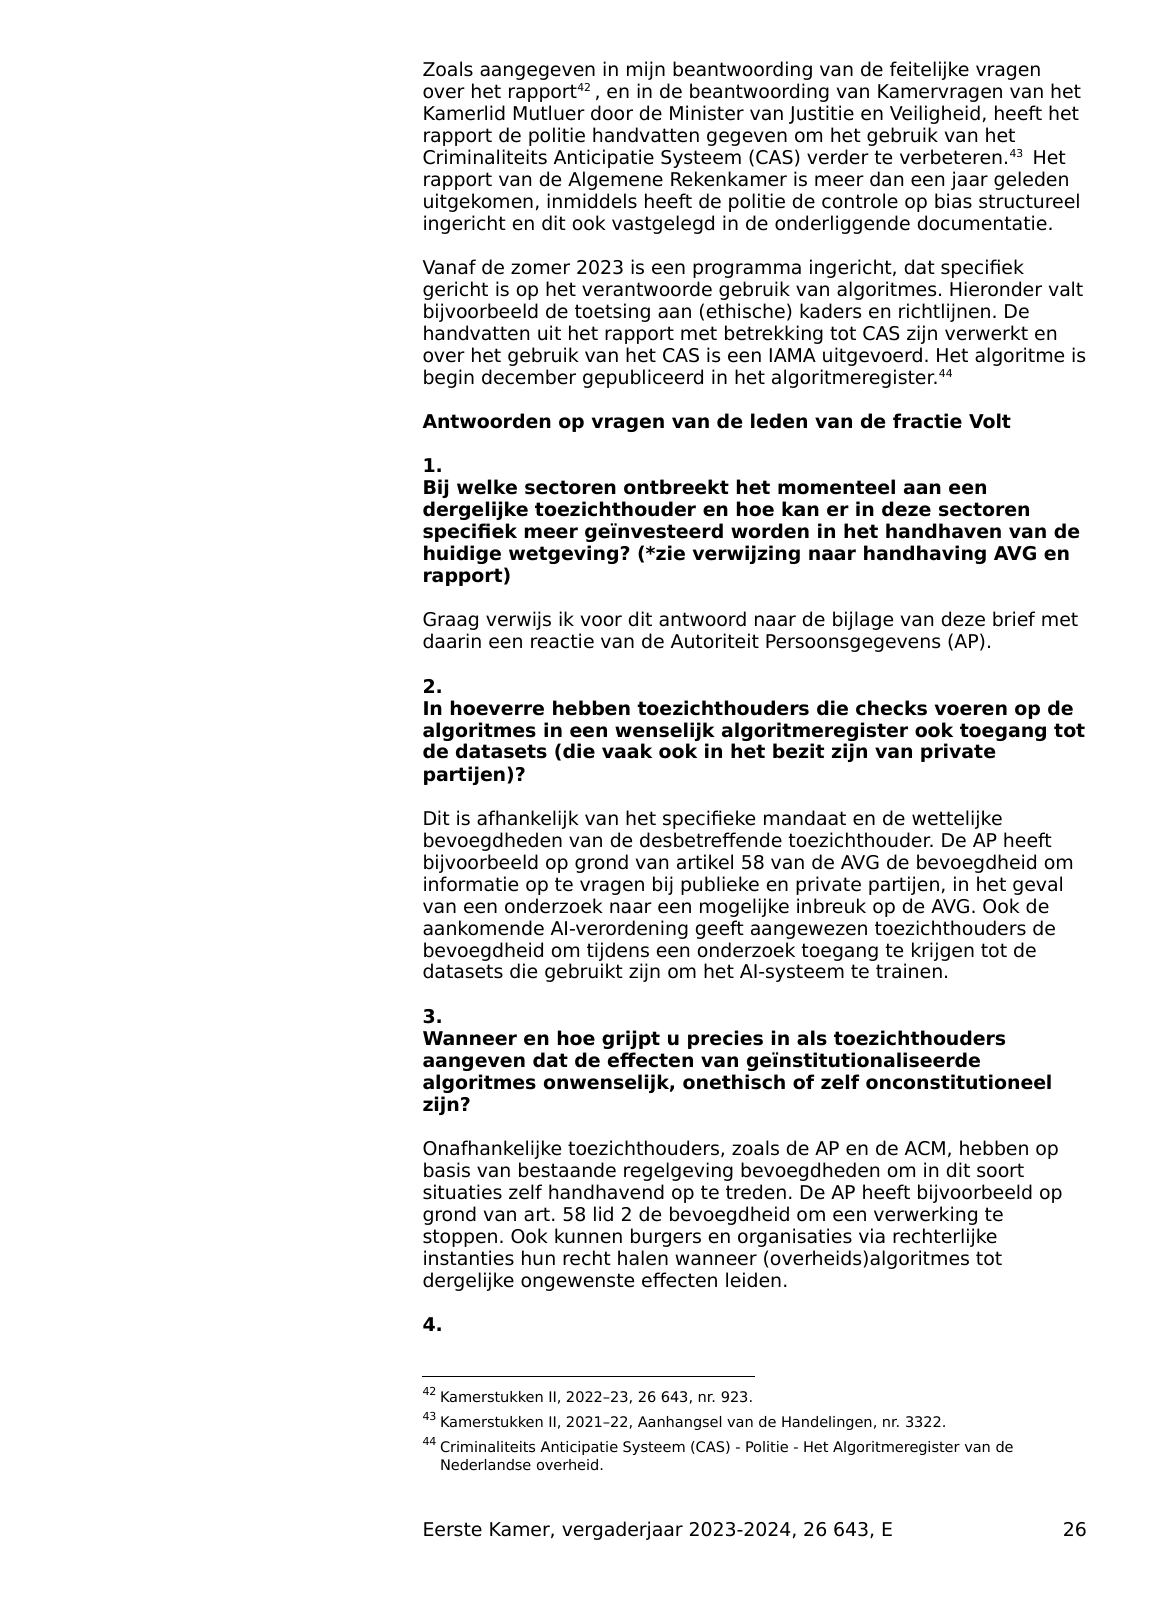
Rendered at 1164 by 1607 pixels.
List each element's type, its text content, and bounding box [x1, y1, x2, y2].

text Kamerstukken II, 2022–23, 26 643, nr. 923. [422, 1385, 1087, 1407]
text Onafhankelijke toezichthouders, zoals de AP en de ACM, hebben op basis van bestaande regelgeving bevoegdheden om in dit soort situaties zelf handhavend op te treden. De AP heeft bijvoorbeeld op grond van art. 58 lid 2 de bevoegdheid om een verwerking te stoppen. Ook kunnen burgers en organisaties via rechterlijke instanties hun recht halen wanneer (overheids)algoritmes tot dergelijke ongewenste effecten leiden. [422, 1138, 1087, 1292]
text Wanneer en hoe grijpt u precies in als toezichthouders aangeven dat de effecten van geïnstitutionaliseerde algoritmes onwenselijk, onethisch of zelf onconstitutioneel zijn? [422, 1028, 1087, 1116]
text 1. [422, 455, 1087, 477]
text 3. [422, 1006, 1087, 1028]
text Kamerstukken II, 2021–22, Aanhangsel van de Handelingen, nr. 3322. [422, 1410, 1087, 1432]
text 2. [422, 676, 1087, 697]
text Vanaf de zomer 2023 is een programma ingericht, dat specifiek gericht is op het verantwoorde gebruik van algoritmes. Hieronder valt bijvoorbeeld de toetsing aan (ethische) kaders en richtlijnen. De handvatten uit het rapport met betrekking tot CAS zijn verwerkt en over het gebruik van het CAS is een IAMA uitgevoerd. Het algoritme is begin december gepubliceerd in het algoritmeregister. [422, 257, 1087, 389]
text Dit is afhankelijk van het specifieke mandaat en de wettelijke bevoegdheden van de desbetreffende toezichthouder. De AP heeft bijvoorbeeld op grond van artikel 58 van de AVG de bevoegdheid om informatie op te vragen bij publieke en private partijen, in het geval van een onderzoek naar een mogelijke inbreuk op de AVG. Ook de aankomende AI-verordening geeft aangewezen toezichthouders de bevoegdheid om tijdens een onderzoek toegang te krijgen tot de datasets die gebruikt zijn om het AI-systeem te trainen. [422, 808, 1087, 983]
text Graag verwijs ik voor dit antwoord naar de bijlage van deze brief met daarin een reactie van de Autoriteit Persoonsgegevens (AP). [422, 609, 1087, 653]
text Zoals aangegeven in mijn beantwoording van de feitelijke vragen over het rapport, en in de beantwoording van Kamervragen van het Kamerlid Mutluer door de Minister van Justitie en Veiligheid, heeft het rapport de politie handvatten gegeven om het gebruik van het Criminaliteits Anticipatie Systeem (CAS) verder te verbeteren. Het rapport van de Algemene Rekenkamer is meer dan een jaar geleden uitgekomen, inmiddels heeft de politie de controle op bias structureel ingericht en dit ook vastgelegd in de onderliggende documentatie. [422, 59, 1087, 235]
text 4. [422, 1314, 1087, 1336]
text In hoeverre hebben toezichthouders die checks voeren op de algoritmes in een wenselijk algoritmeregister ook toegang tot de datasets (die vaak ook in het bezit zijn van private partijen)? [422, 697, 1087, 785]
text Criminaliteits Anticipatie Systeem (CAS) - Politie - Het Algoritmeregister van de Nederlandse overheid. [422, 1435, 1087, 1474]
subtitle Antwoorden op vragen van de leden van de fractie Volt [422, 411, 1087, 433]
text Bij welke sectoren ontbreekt het momenteel aan een dergelijke toezichthouder en hoe kan er in deze sectoren specifiek meer geïnvesteerd worden in het handhaven van de huidige wetgeving? (*zie verwijzing naar handhaving AVG en rapport) [422, 477, 1087, 587]
